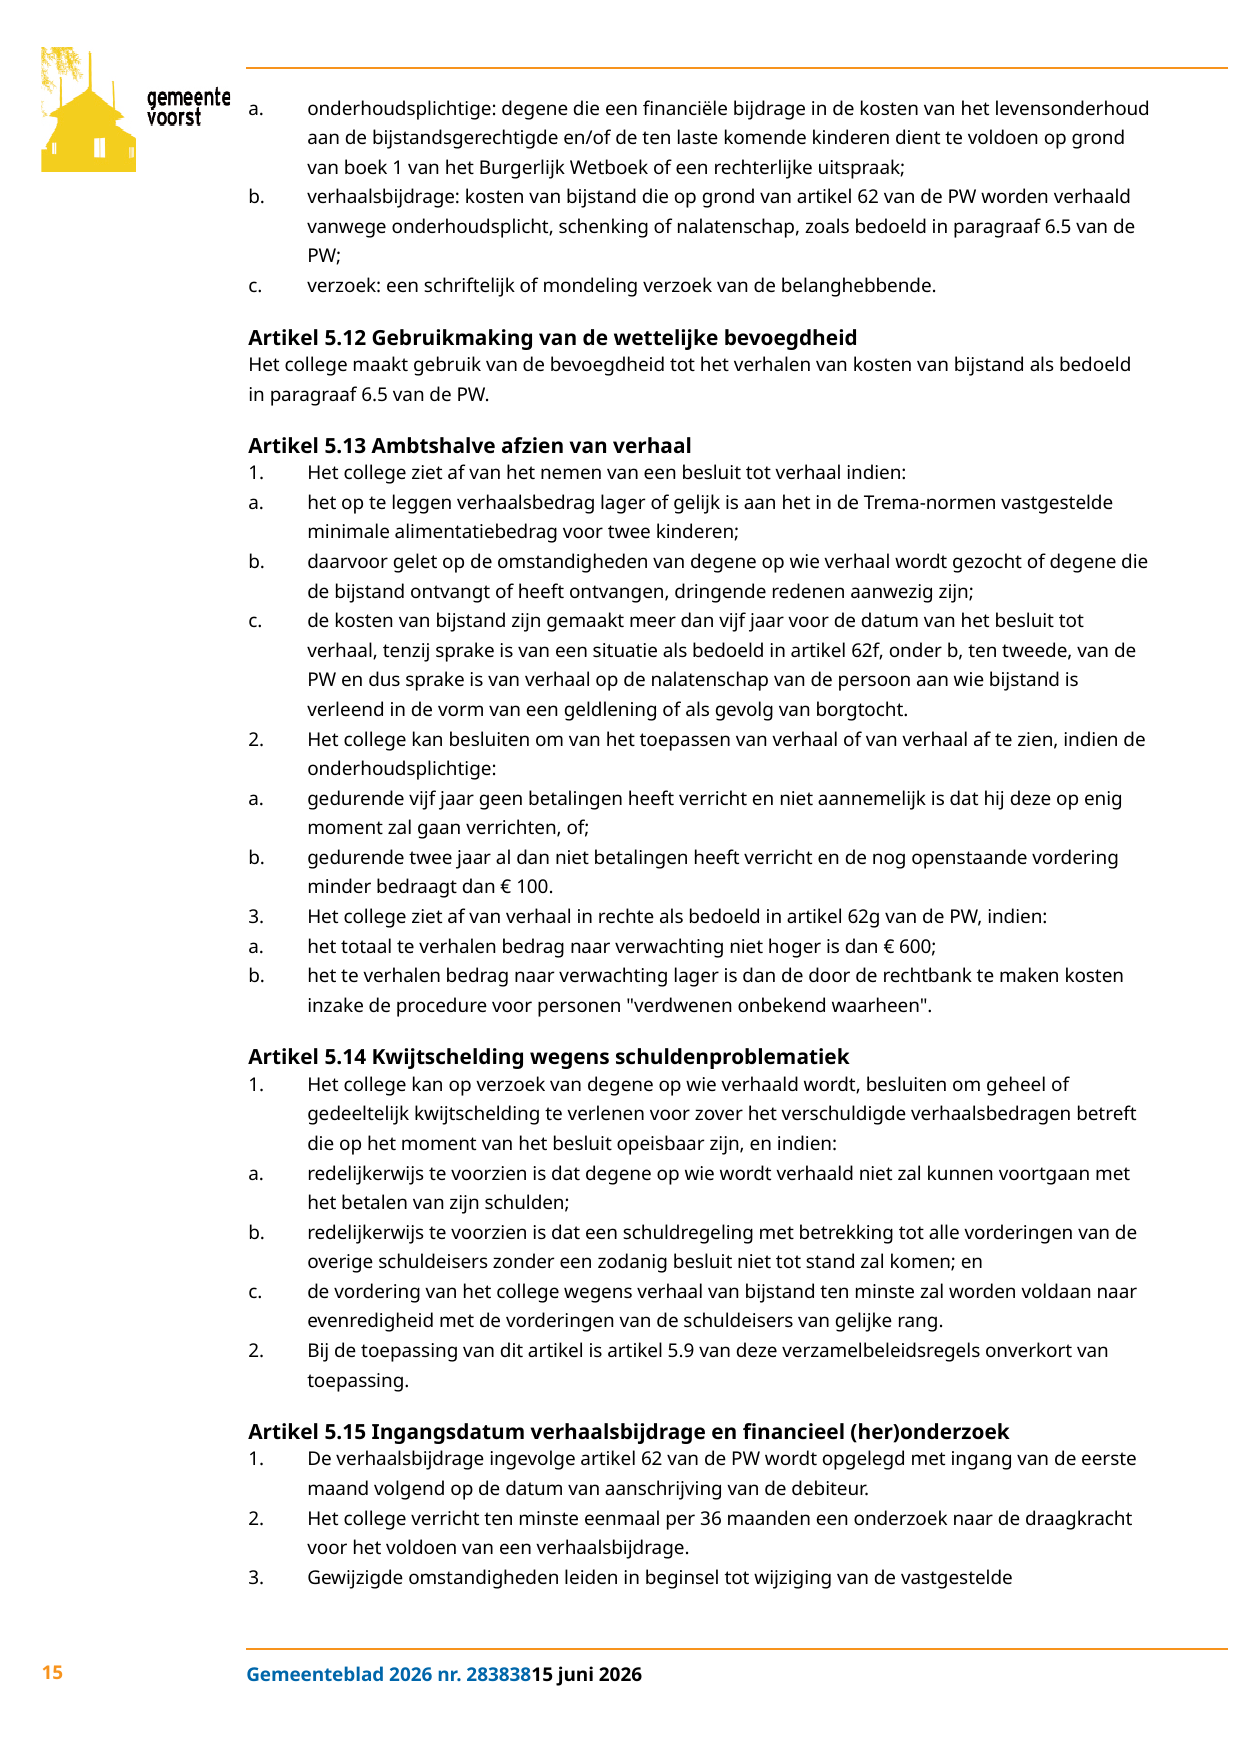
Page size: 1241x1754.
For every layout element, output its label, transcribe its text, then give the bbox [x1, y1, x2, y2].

picture [41, 47, 231, 172]
text Artikel 5.14 Kwijtschelding wegens schuldenproblematiek [248, 1042, 1152, 1071]
list gedurende twee jaar al dan niet betalingen heeft verricht en de nog openstaande vordering minder bedraagt dan € 100. [248, 844, 1152, 899]
list het te verhalen bedrag naar verwachting lager is dan de door de rechtbank te maken kosten inzake de procedure voor personen "verdwenen onbekend waarheen". [248, 962, 1152, 1018]
list redelijkerwijs te voorzien is dat degene op wie wordt verhaald niet zal kunnen voortgaan met het betalen van zijn schulden; [248, 1160, 1152, 1215]
text Artikel 5.12 Gebruikmaking van de wettelijke bevoegdheid [248, 323, 1152, 351]
list redelijkerwijs te voorzien is dat een schuldregeling met betrekking tot alle vorderingen van de overige schuldeisers zonder een zodanig besluit niet tot stand zal komen; en [248, 1219, 1152, 1274]
list Het college verricht ten minste eenmaal per 36 maanden een onderzoek naar de draagkracht voor het voldoen van een verhaalsbijdrage. [248, 1505, 1152, 1560]
list Het college kan besluiten om van het toepassen van verhaal of van verhaal af te zien, indien de onderhoudsplichtige: [248, 726, 1152, 781]
text Artikel 5.13 Ambtshalve afzien van verhaal [248, 431, 1152, 459]
list het op te leggen verhaalsbedrag lager of gelijk is aan het in de Trema-normen vastgestelde minimale alimentatiebedrag voor twee kinderen; [248, 489, 1152, 544]
list de kosten van bijstand zijn gemaakt meer dan vijf jaar voor de datum van het besluit tot verhaal, tenzij sprake is van een situatie als bedoeld in artikel 62f, onder b, ten tweede, van de PW en dus sprake is van verhaal op de nalatenschap van de persoon aan wie bijstand is verleend in de vorm van een geldlening of als gevolg van borgtocht. [248, 607, 1152, 722]
text Artikel 5.15 Ingangsdatum verhaalsbijdrage en financieel (her)onderzoek [248, 1417, 1152, 1446]
list Het college ziet af van het nemen van een besluit tot verhaal indien: [248, 459, 1152, 485]
list Gewijzigde omstandigheden leiden in beginsel tot wijziging van de vastgestelde [248, 1564, 1152, 1590]
list de vordering van het college wegens verhaal van bijstand ten minste zal worden voldaan naar evenredigheid met de vorderingen van de schuldeisers van gelijke rang. [248, 1278, 1152, 1333]
list daarvoor gelet op de omstandigheden van degene op wie verhaal wordt gezocht of degene die de bijstand ontvangt of heeft ontvangen, dringende redenen aanwezig zijn; [248, 548, 1152, 604]
list Het college ziet af van verhaal in rechte als bedoeld in artikel 62g van de PW, indien: [248, 903, 1152, 929]
list gedurende vijf jaar geen betalingen heeft verricht en niet aannemelijk is dat hij deze op enig moment zal gaan verrichten, of; [248, 785, 1152, 840]
list onderhoudsplichtige: degene die een financiële bijdrage in de kosten van het levensonderhoud aan de bijstandsgerechtigde en/of de ten laste komende kinderen dient te voldoen op grond van boek 1 van het Burgerlijk Wetboek of een rechterlijke uitspraak; [248, 95, 1152, 180]
list Het college kan op verzoek van degene op wie verhaald wordt, besluiten om geheel of gedeeltelijk kwijtschelding te verlenen voor zover het verschuldigde verhaalsbedragen betreft die op het moment van het besluit opeisbaar zijn, en indien: [248, 1071, 1152, 1156]
list De verhaalsbijdrage ingevolge artikel 62 van de PW wordt opgelegd met ingang van de eerste maand volgend op de datum van aanschrijving van de debiteur. [248, 1446, 1152, 1501]
list verhaalsbijdrage: kosten van bijstand die op grond van artikel 62 van de PW worden verhaald vanwege onderhoudsplicht, schenking of nalatenschap, zoals bedoeld in paragraaf 6.5 van de PW; [248, 183, 1152, 268]
list het totaal te verhalen bedrag naar verwachting niet hoger is dan € 600; [248, 933, 1152, 959]
text Het college maakt gebruik van de bevoegdheid tot het verhalen van kosten van bijstand als bedoeld in paragraaf 6.5 van de PW. [248, 351, 1152, 406]
list Bij de toepassing van dit artikel is artikel 5.9 van deze verzamelbeleidsregels onverkort van toepassing. [248, 1337, 1152, 1392]
list verzoek: een schriftelijk of mondeling verzoek van de belanghebbende. [248, 272, 1152, 298]
